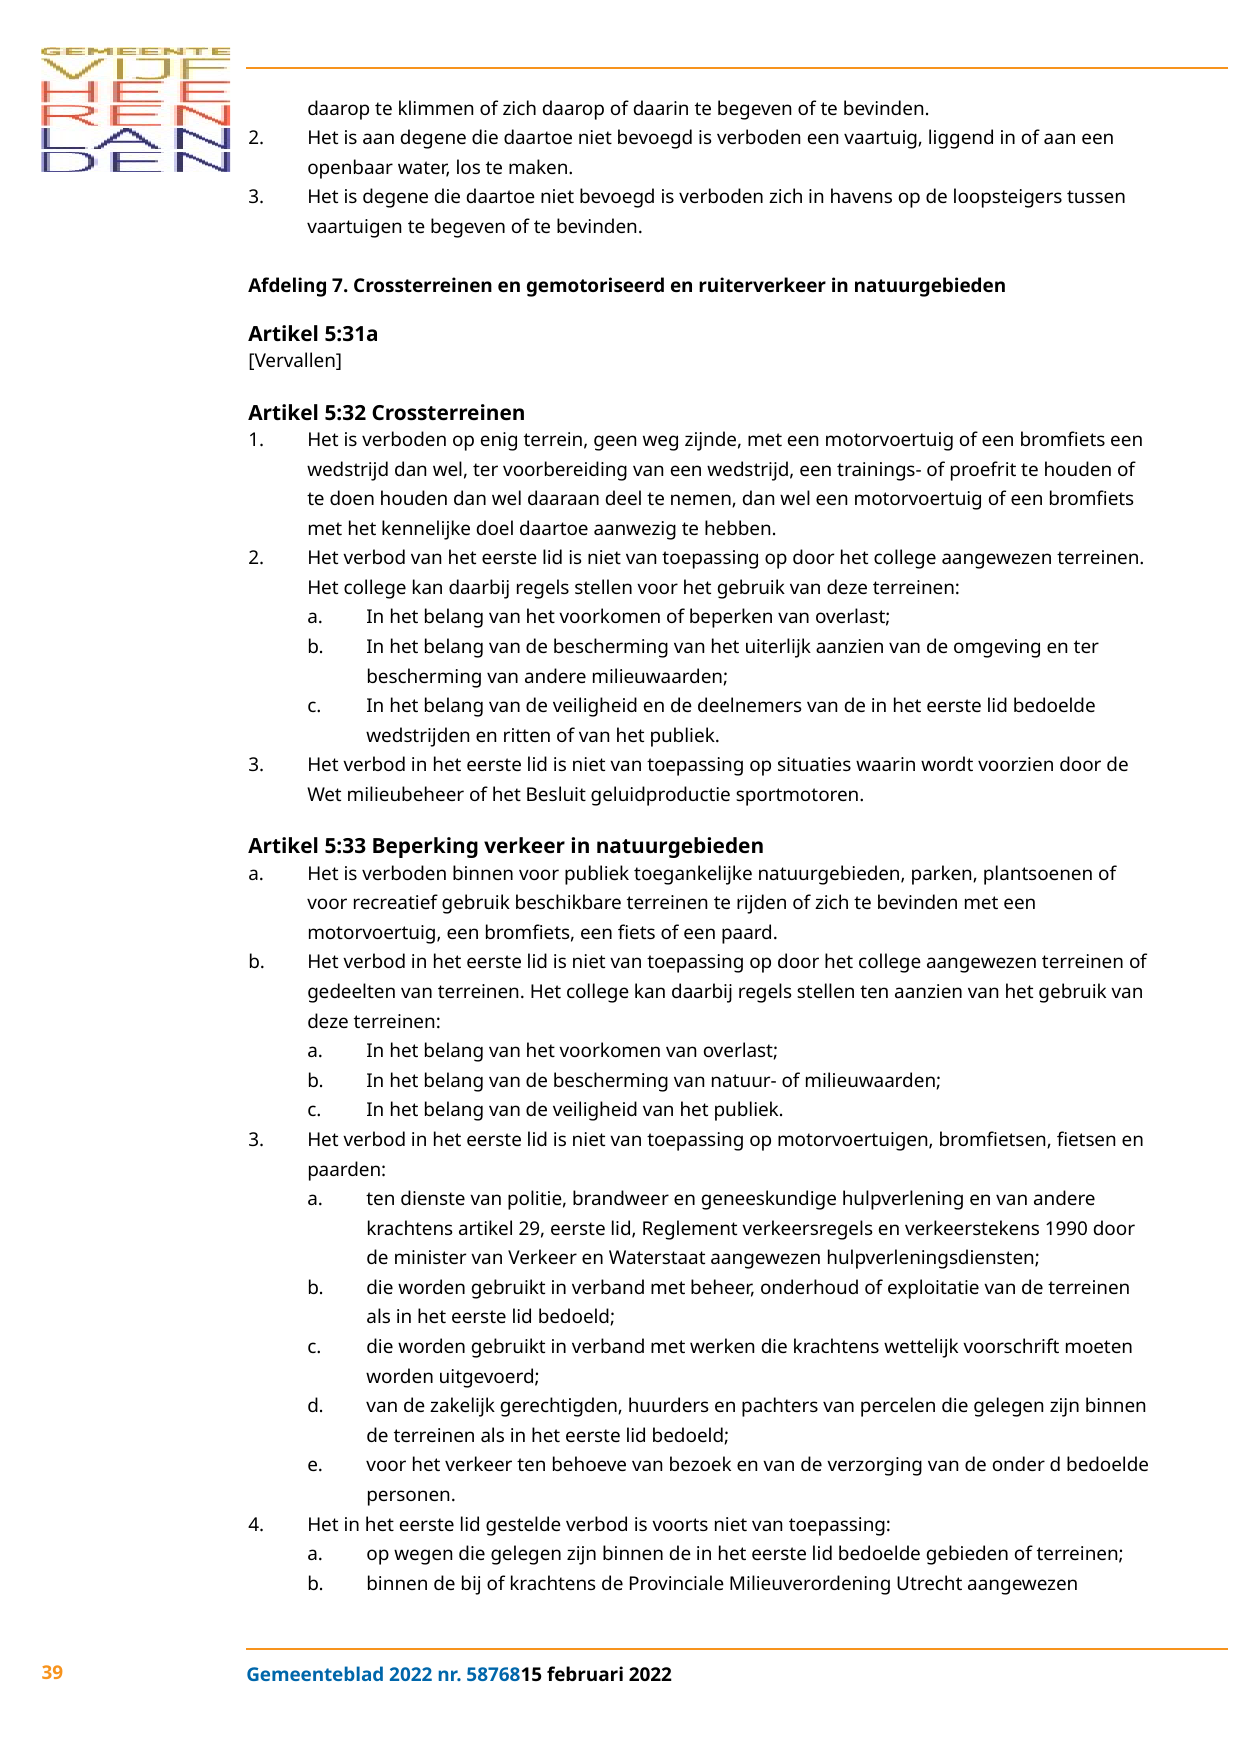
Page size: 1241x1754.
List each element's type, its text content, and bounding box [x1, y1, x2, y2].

picture [41, 47, 231, 172]
list Het is verboden binnen voor publiek toegankelijke natuurgebieden, parken, plantsoenen of voor recreatief gebruik beschikbare terreinen te rijden of zich te bevinden met een motorvoertuig, een bromfiets, een fiets of een paard. [248, 860, 1152, 945]
list In het belang van de veiligheid van het publiek. [307, 1097, 1152, 1122]
list op wegen die gelegen zijn binnen de in het eerste lid bedoelde gebieden of terreinen; [307, 1540, 1152, 1566]
text Artikel 5:31a [248, 319, 1152, 347]
list Het verbod in het eerste lid is niet van toepassing op motorvoertuigen, bromfietsen, fietsen en paarden: [248, 1126, 1152, 1182]
text [Vervallen] [248, 347, 1152, 373]
list voor het verkeer ten behoeve van bezoek en van de verzorging van de onder d bedoelde personen. [307, 1452, 1152, 1507]
list daarop te klimmen of zich daarop of daarin te begeven of te bevinden. [248, 95, 1152, 121]
text Artikel 5:33 Beperking verkeer in natuurgebieden [248, 832, 1152, 860]
list die worden gebruikt in verband met werken die krachtens wettelijk voorschrift moeten worden uitgevoerd; [307, 1333, 1152, 1389]
list Het in het eerste lid gestelde verbod is voorts niet van toepassing: [248, 1511, 1152, 1537]
list Het verbod in het eerste lid is niet van toepassing op door het college aangewezen terreinen of gedeelten van terreinen. Het college kan daarbij regels stellen ten aanzien van het gebruik van deze terreinen: [248, 949, 1152, 1034]
list binnen de bij of krachtens de Provinciale Milieuverordening Utrecht aangewezen [307, 1570, 1152, 1596]
list ten dienste van politie, brandweer en geneeskundige hulpverlening en van andere krachtens artikel 29, eerste lid, Reglement verkeersregels en verkeerstekens 1990 door de minister van Verkeer en Waterstaat aangewezen hulpverleningsdiensten; [307, 1185, 1152, 1270]
list Het is verboden op enig terrein, geen weg zijnde, met een motorvoertuig of een bromfiets een wedstrijd dan wel, ter voorbereiding van een wedstrijd, een trainings- of proefrit te houden of te doen houden dan wel daaraan deel te nemen, dan wel een motorvoertuig of een bromfiets met het kennelijke doel daartoe aanwezig te hebben. [248, 426, 1152, 541]
list In het belang van de veiligheid en de deelnemers van de in het eerste lid bedoelde wedstrijden en ritten of van het publiek. [307, 692, 1152, 748]
list Het is degene die daartoe niet bevoegd is verboden zich in havens op de loopsteigers tussen vaartuigen te begeven of te bevinden. [248, 183, 1152, 239]
text Artikel 5:32 Crossterreinen [248, 398, 1152, 426]
list In het belang van de bescherming van het uiterlijk aanzien van de omgeving en ter bescherming van andere milieuwaarden; [307, 633, 1152, 688]
text Afdeling 7. Crossterreinen en gemotoriseerd en ruiterverkeer in natuurgebieden [248, 272, 1152, 298]
list Het is aan degene die daartoe niet bevoegd is verboden een vaartuig, liggend in of aan een openbaar water, los te maken. [248, 124, 1152, 180]
list In het belang van het voorkomen of beperken van overlast; [307, 604, 1152, 629]
list die worden gebruikt in verband met beheer, onderhoud of exploitatie van de terreinen als in het eerste lid bedoeld; [307, 1274, 1152, 1329]
list In het belang van het voorkomen van overlast; [307, 1037, 1152, 1063]
list Het verbod van het eerste lid is niet van toepassing op door het college aangewezen terreinen. Het college kan daarbij regels stellen voor het gebruik van deze terreinen: [248, 544, 1152, 600]
list In het belang van de bescherming van natuur- of milieuwaarden; [307, 1067, 1152, 1093]
list Het verbod in het eerste lid is niet van toepassing op situaties waarin wordt voorzien door de Wet milieubeheer of het Besluit geluidproductie sportmotoren. [248, 752, 1152, 807]
list van de zakelijk gerechtigden, huurders en pachters van percelen die gelegen zijn binnen de terreinen als in het eerste lid bedoeld; [307, 1392, 1152, 1448]
